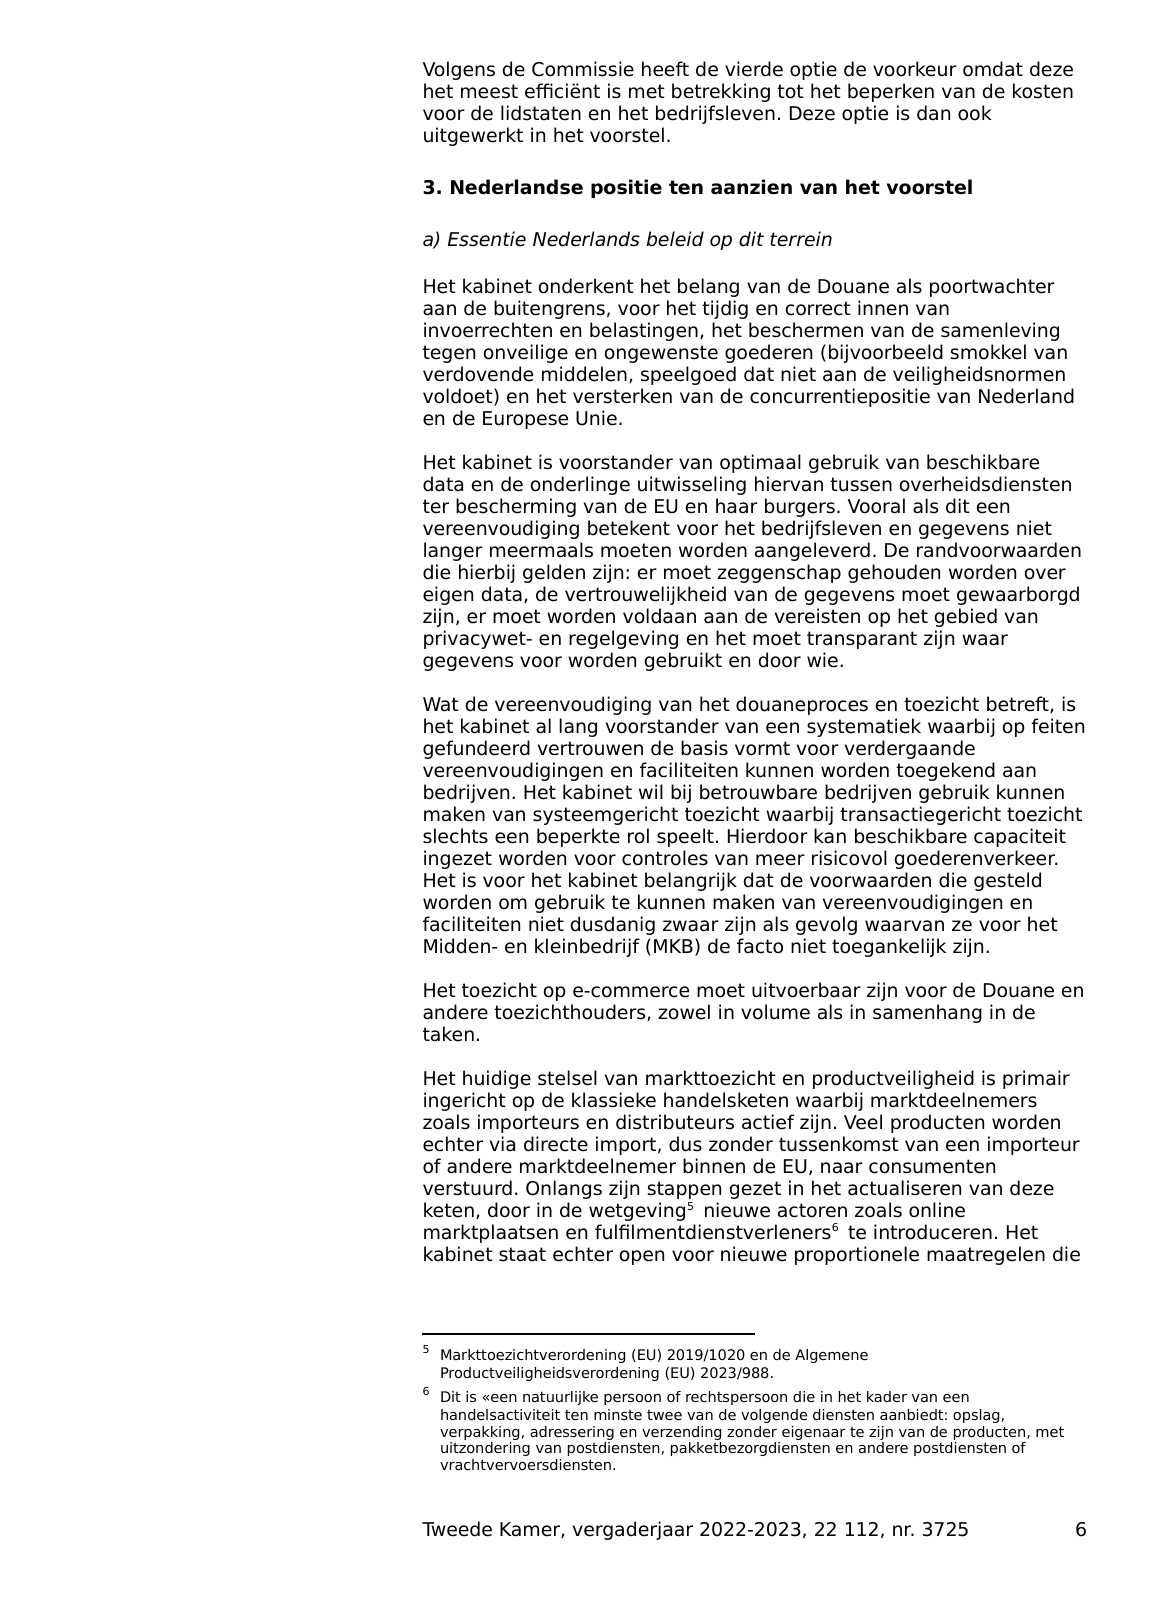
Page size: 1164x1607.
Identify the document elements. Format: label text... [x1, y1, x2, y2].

text Het toezicht op e-commerce moet uitvoerbaar zijn voor de Douane en andere toezichthouders, zowel in volume als in samenhang in de taken. [422, 980, 1087, 1046]
subtitle a) Essentie Nederlands beleid op dit terrein [422, 229, 1087, 251]
text Wat de vereenvoudiging van het douaneproces en toezicht betreft, is het kabinet al lang voorstander van een systematiek waarbij op feiten gefundeerd vertrouwen de basis vormt voor verdergaande vereenvoudigingen en faciliteiten kunnen worden toegekend aan bedrijven. Het kabinet wil bij betrouwbare bedrijven gebruik kunnen maken van systeemgericht toezicht waarbij transactiegericht toezicht slechts een beperkte rol speelt. Hierdoor kan beschikbare capaciteit ingezet worden voor controles van meer risicovol goederenverkeer. Het is voor het kabinet belangrijk dat de voorwaarden die gesteld worden om gebruik te kunnen maken van vereenvoudigingen en faciliteiten niet dusdanig zwaar zijn als gevolg waarvan ze voor het Midden- en kleinbedrijf (MKB) de facto niet toegankelijk zijn. [422, 694, 1087, 958]
text Dit is «een natuurlijke persoon of rechtspersoon die in het kader van een handelsactiviteit ten minste twee van de volgende diensten aanbiedt: opslag, verpakking, adressering en verzending zonder eigenaar te zijn van de producten, met uitzondering van postdiensten, pakketbezorgdiensten en andere postdiensten of vrachtvervoersdiensten. [422, 1385, 1087, 1474]
text Volgens de Commissie heeft de vierde optie de voorkeur omdat deze het meest efficiënt is met betrekking tot het beperken van de kosten voor de lidstaten en het bedrijfsleven. Deze optie is dan ook uitgewerkt in het voorstel. [422, 59, 1087, 147]
text Markttoezichtverordening (EU) 2019/1020 en de Algemene Productveiligheidsverordening (EU) 2023/988. [422, 1343, 1087, 1382]
text Het huidige stelsel van markttoezicht en productveiligheid is primair ingericht op de klassieke handelsketen waarbij marktdeelnemers zoals importeurs en distributeurs actief zijn. Veel producten worden echter via directe import, dus zonder tussenkomst van een importeur of andere marktdeelnemer binnen de EU, naar consumenten verstuurd. Onlangs zijn stappen gezet in het actualiseren van deze keten, door in de wetgeving nieuwe actoren zoals online marktplaatsen en fulfilmentdienstverleners te introduceren. Het kabinet staat echter open voor nieuwe proportionele maatregelen die [422, 1068, 1087, 1266]
text Het kabinet onderkent het belang van de Douane als poortwachter aan de buitengrens, voor het tijdig en correct innen van invoerrechten en belastingen, het beschermen van de samenleving tegen onveilige en ongewenste goederen (bijvoorbeeld smokkel van verdovende middelen, speelgoed dat niet aan de veiligheidsnormen voldoet) en het versterken van de concurrentiepositie van Nederland en de Europese Unie. [422, 276, 1087, 430]
text Het kabinet is voorstander van optimaal gebruik van beschikbare data en de onderlinge uitwisseling hiervan tussen overheidsdiensten ter bescherming van de EU en haar burgers. Vooral als dit een vereenvoudiging betekent voor het bedrijfsleven en gegevens niet langer meermaals moeten worden aangeleverd. De randvoorwaarden die hierbij gelden zijn: er moet zeggenschap gehouden worden over eigen data, de vertrouwelijkheid van de gegevens moet gewaarborgd zijn, er moet worden voldaan aan de vereisten op het gebied van privacywet- en regelgeving en het moet transparant zijn waar gegevens voor worden gebruikt en door wie. [422, 452, 1087, 672]
subtitle 3. Nederlandse positie ten aanzien van het voorstel [422, 177, 1087, 199]
